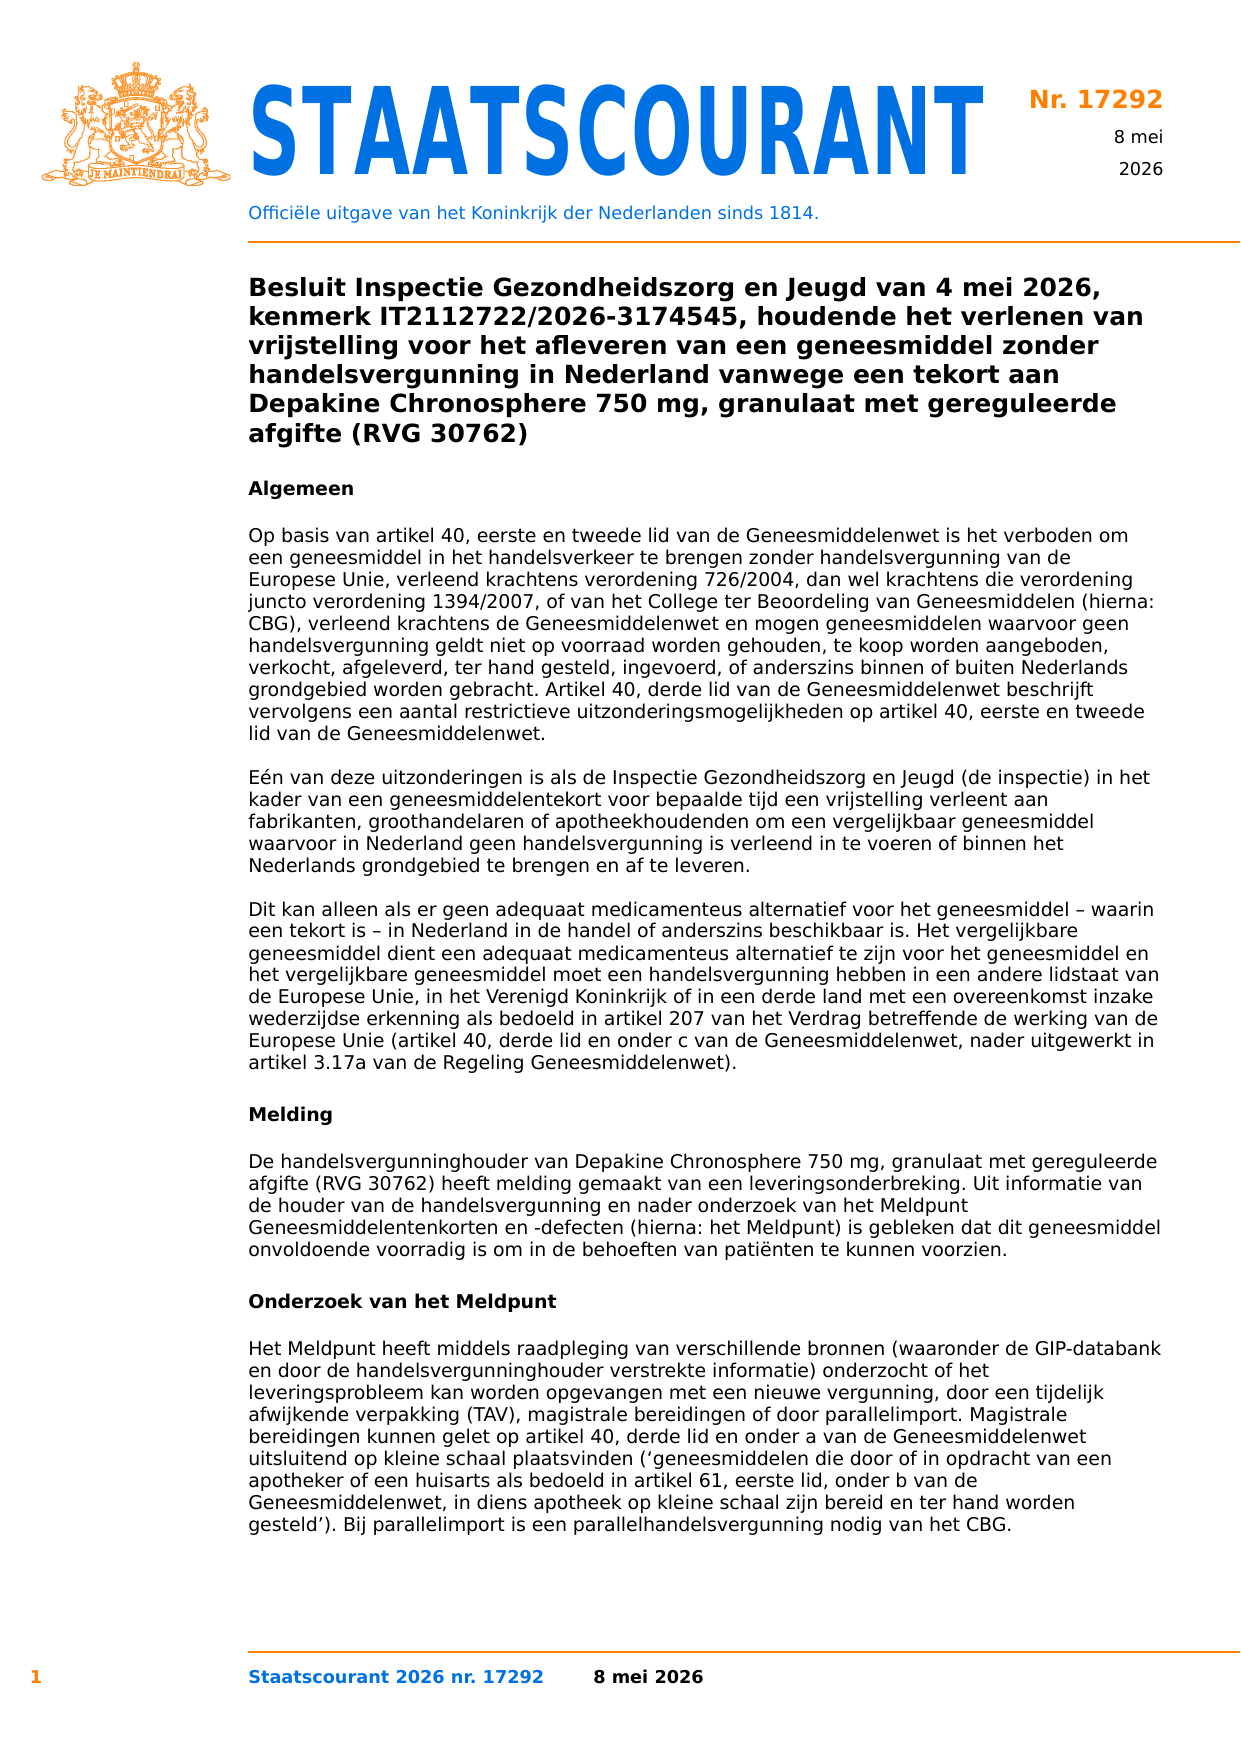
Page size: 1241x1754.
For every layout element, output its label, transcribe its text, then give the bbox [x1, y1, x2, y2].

text Dit kan alleen als er geen adequaat medicamenteus alternatief voor het geneesmiddel – waarin een tekort is – in Nederland in de handel of anderszins beschikbaar is. Het vergelijkbare geneesmiddel dient een adequaat medicamenteus alternatief te zijn voor het geneesmiddel en het vergelijkbare geneesmiddel moet een handelsvergunning hebben in een andere lidstaat van de Europese Unie, in het Verenigd Koninkrijk of in een derde land met een overeenkomst inzake wederzijdse erkenning als bedoeld in artikel 207 van het Verdrag betreffende de werking van de Europese Unie (artikel 40, derde lid en onder c van de Geneesmiddelenwet, nader uitgewerkt in artikel 3.17a van de Regeling Geneesmiddelenwet). [248, 898, 1163, 1074]
text Eén van deze uitzonderingen is als de Inspectie Gezondheidszorg en Jeugd (de inspectie) in het kader van een geneesmiddelentekort voor bepaalde tijd een vrijstelling verleent aan fabrikanten, groothandelaren of apotheekhoudenden om een vergelijkbaar geneesmiddel waarvoor in Nederland geen handelsvergunning is verleend in te voeren of binnen het Nederlands grondgebied te brengen en af te leveren. [248, 767, 1163, 877]
subtitle Onderzoek van het Meldpunt [248, 1291, 1163, 1313]
text Op basis van artikel 40, eerste en tweede lid van de Geneesmiddelenwet is het verboden om een geneesmiddel in het handelsverkeer te brengen zonder handelsvergunning van de Europese Unie, verleend krachtens verordening 726/2004, dan wel krachtens die verordening juncto verordening 1394/2007, of van het College ter Beoordeling van Geneesmiddelen (hierna: CBG), verleend krachtens de Geneesmiddelenwet en mogen geneesmiddelen waarvoor geen handelsvergunning geldt niet op voorraad worden gehouden, te koop worden aangeboden, verkocht, afgeleverd, ter hand gesteld, ingevoerd, of anderszins binnen of buiten Nederlands grondgebied worden gebracht. Artikel 40, derde lid van de Geneesmiddelenwet beschrijft vervolgens een aantal restrictieve uitzonderingsmogelijkheden op artikel 40, eerste en tweede lid van de Geneesmiddelenwet. [248, 525, 1163, 745]
table_cell Officiële uitgave van het Koninkrijk der Nederlanden sinds 1814. [248, 203, 1240, 241]
text De handelsvergunninghouder van Depakine Chronosphere 750 mg, granulaat met gereguleerde afgifte (RVG 30762) heeft melding gemaakt van een leveringsonderbreking. Uit informatie van de houder van de handelsvergunning en nader onderzoek van het Meldpunt Geneesmiddelentenkorten en -defecten (hierna: het Meldpunt) is gebleken dat dit geneesmiddel onvoldoende voorradig is om in de behoeften van patiënten te kunnen voorzien. [248, 1151, 1163, 1261]
text Het Meldpunt heeft middels raadpleging van verschillende bronnen (waaronder de GIP-databank en door de handelsvergunninghouder verstrekte informatie) onderzocht of het leveringsprobleem kan worden opgevangen met een nieuwe vergunning, door een tijdelijk afwijkende verpakking (TAV), magistrale bereidingen of door parallelimport. Magistrale bereidingen kunnen gelet op artikel 40, derde lid en onder a van de Geneesmiddelenwet uitsluitend op kleine schaal plaatsvinden (‘geneesmiddelen die door of in opdracht van een apotheker of een huisarts als bedoeld in artikel 61, eerste lid, onder b van de Geneesmiddelenwet, in diens apotheek op kleine schaal zijn bereid en ter hand worden gesteld’). Bij parallelimport is een parallelhandelsvergunning nodig van het CBG. [248, 1338, 1163, 1536]
picture [41, 62, 231, 186]
table_header [25, 62, 248, 241]
table_cell 2026 [998, 153, 1240, 203]
table_cell 8 mei [998, 121, 1240, 153]
table_header STAATSCOURANT [248, 62, 998, 203]
subtitle Melding [248, 1104, 1163, 1126]
subtitle Algemeen [248, 478, 1163, 500]
subtitle Besluit Inspectie Gezondheidszorg en Jeugd van 4 mei 2026, kenmerk IT2112722/2026-3174545, houdende het verlenen van vrijstelling voor het afleveren van een geneesmiddel zonder handelsvergunning in Nederland vanwege een tekort aan Depakine Chronosphere 750 mg, granulaat met gereguleerde afgifte (RVG 30762) [248, 273, 1163, 448]
table_header Nr. 17292 [998, 62, 1240, 121]
